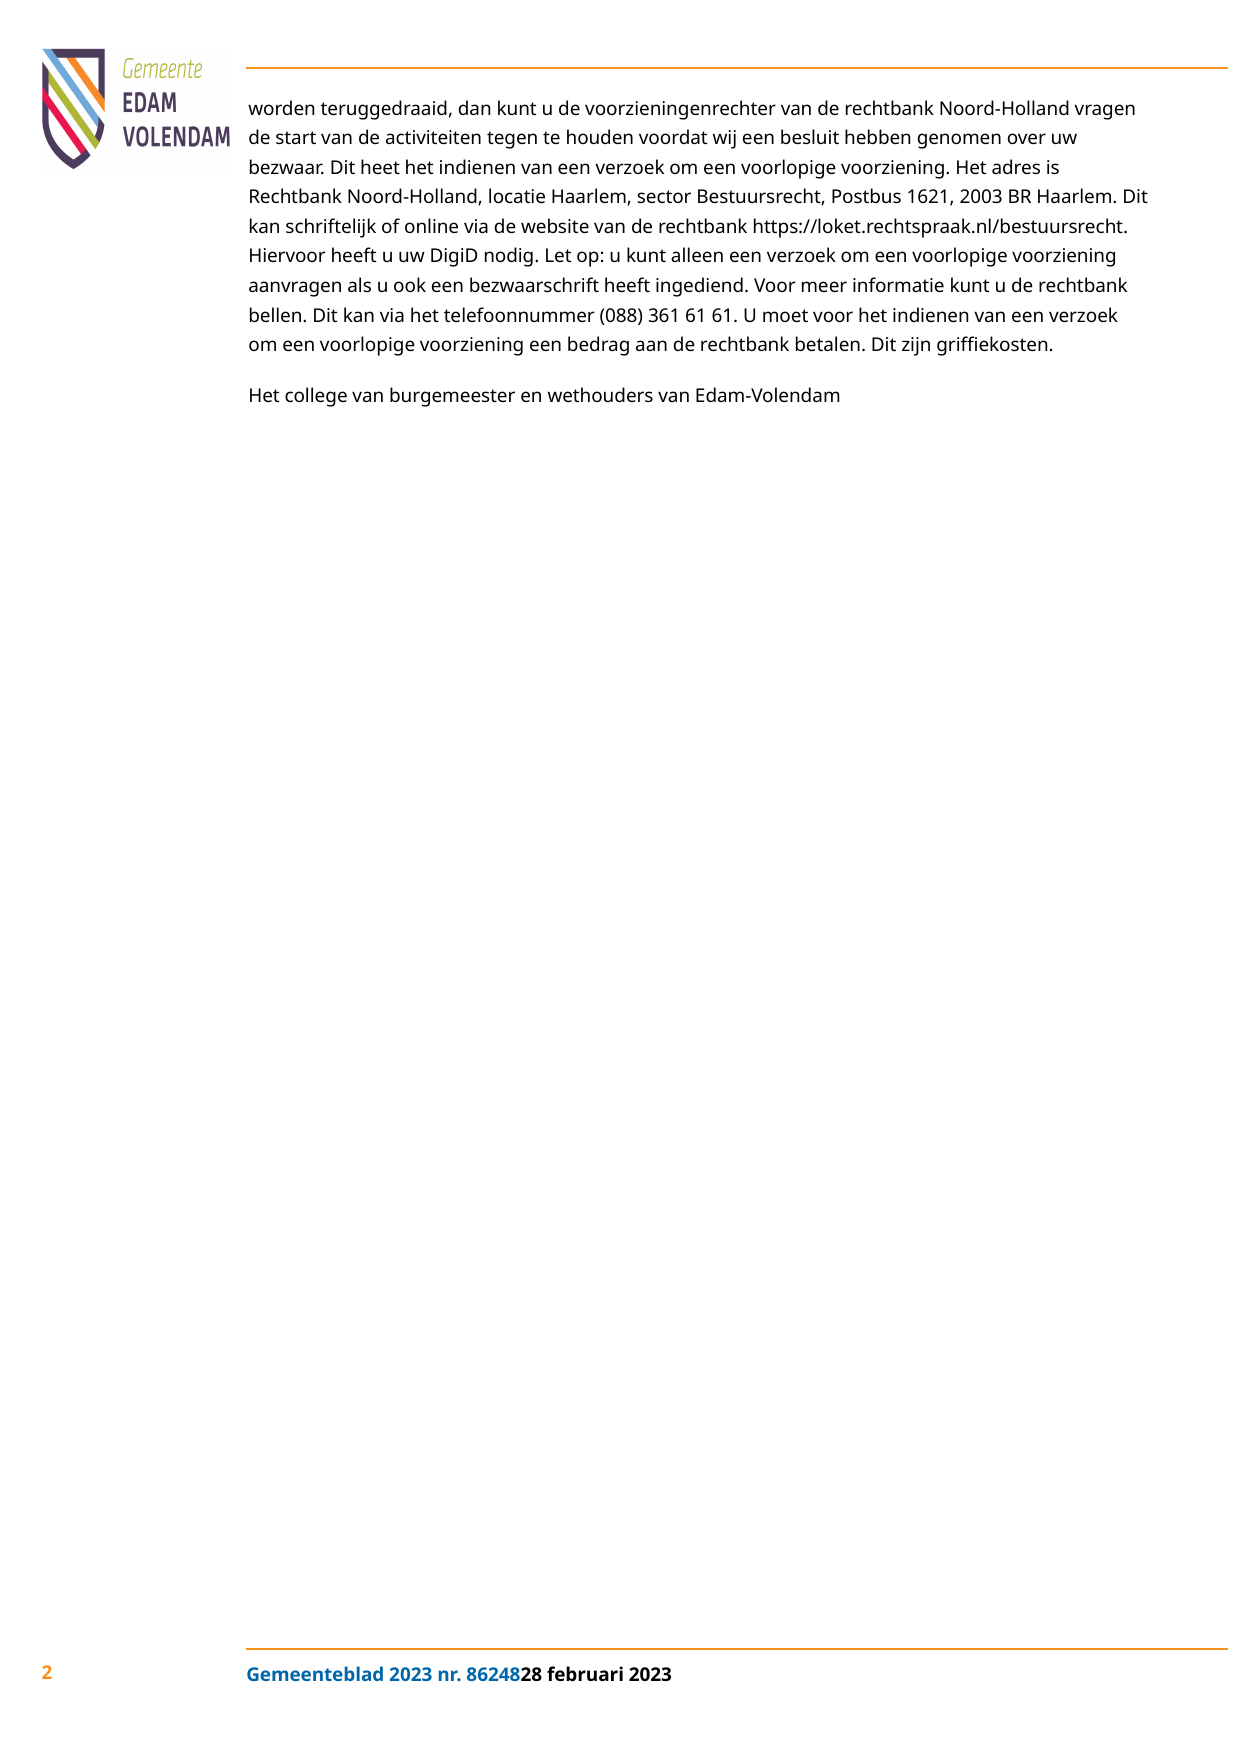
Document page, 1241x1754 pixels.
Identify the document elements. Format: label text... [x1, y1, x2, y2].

picture [41, 47, 231, 172]
text worden teruggedraaid, dan kunt u de voorzieningenrechter van de rechtbank Noord-Holland vragen de start van de activiteiten tegen te houden voordat wij een besluit hebben genomen over uw bezwaar. Dit heet het indienen van een verzoek om een voorlopige voorziening. Het adres is Rechtbank Noord-Holland, locatie Haarlem, sector Bestuursrecht, Postbus 1621, 2003 BR Haarlem. Dit kan schriftelijk of online via de website van de rechtbank https://loket.rechtspraak.nl/bestuursrecht. Hiervoor heeft u uw DigiD nodig. Let op: u kunt alleen een verzoek om een voorlopige voorziening aanvragen als u ook een bezwaarschrift heeft ingediend. Voor meer informatie kunt u de rechtbank bellen. Dit kan via het telefoonnummer (088) 361 61 61. U moet voor het indienen van een verzoek om een voorlopige voorziening een bedrag aan de rechtbank betalen. Dit zijn griffiekosten. [248, 95, 1152, 357]
text Het college van burgemeester en wethouders van Edam-Volendam [248, 382, 1152, 408]
